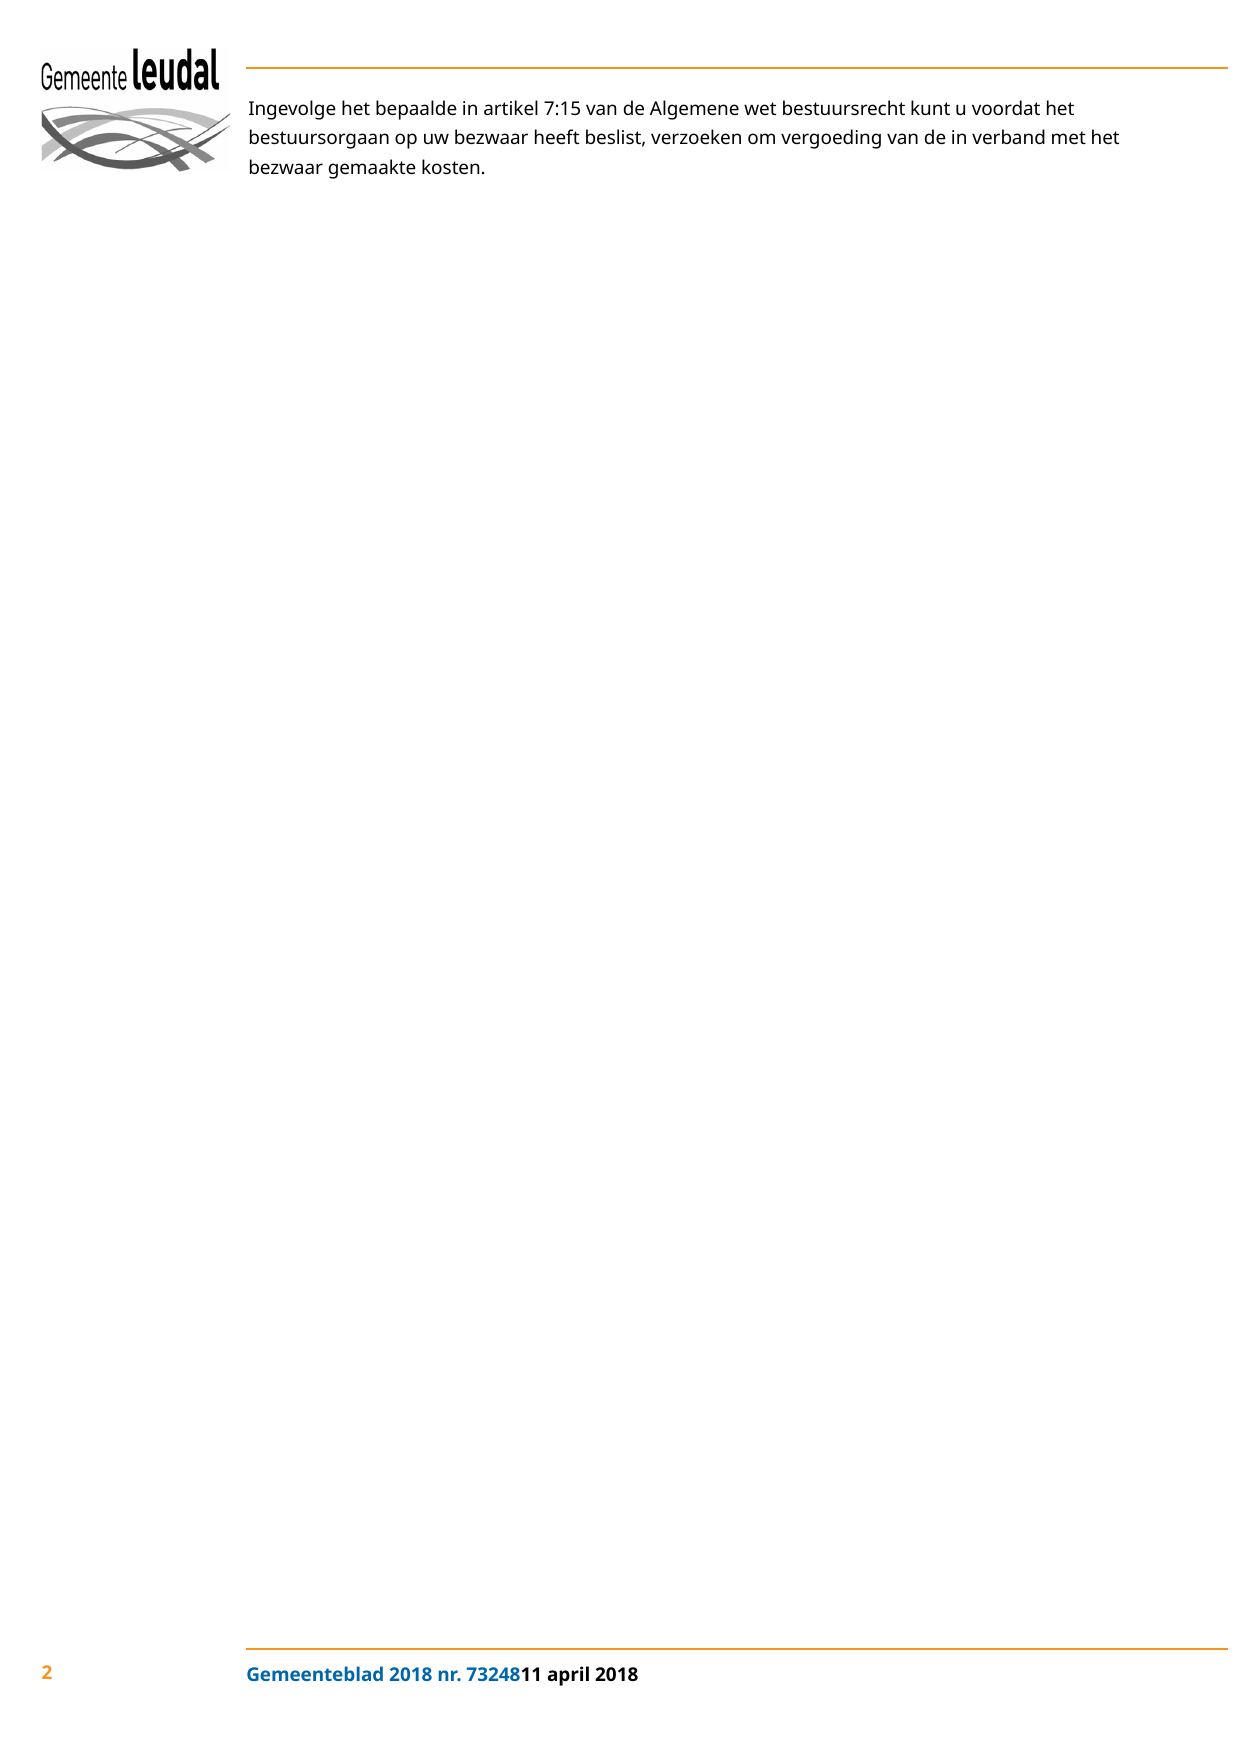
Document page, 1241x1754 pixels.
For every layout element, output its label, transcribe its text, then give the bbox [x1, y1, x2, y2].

picture [41, 47, 231, 172]
text Ingevolge het bepaalde in artikel 7:15 van de Algemene wet bestuursrecht kunt u voordat het bestuursorgaan op uw bezwaar heeft beslist, verzoeken om vergoeding van de in verband met het bezwaar gemaakte kosten. [248, 95, 1152, 180]
